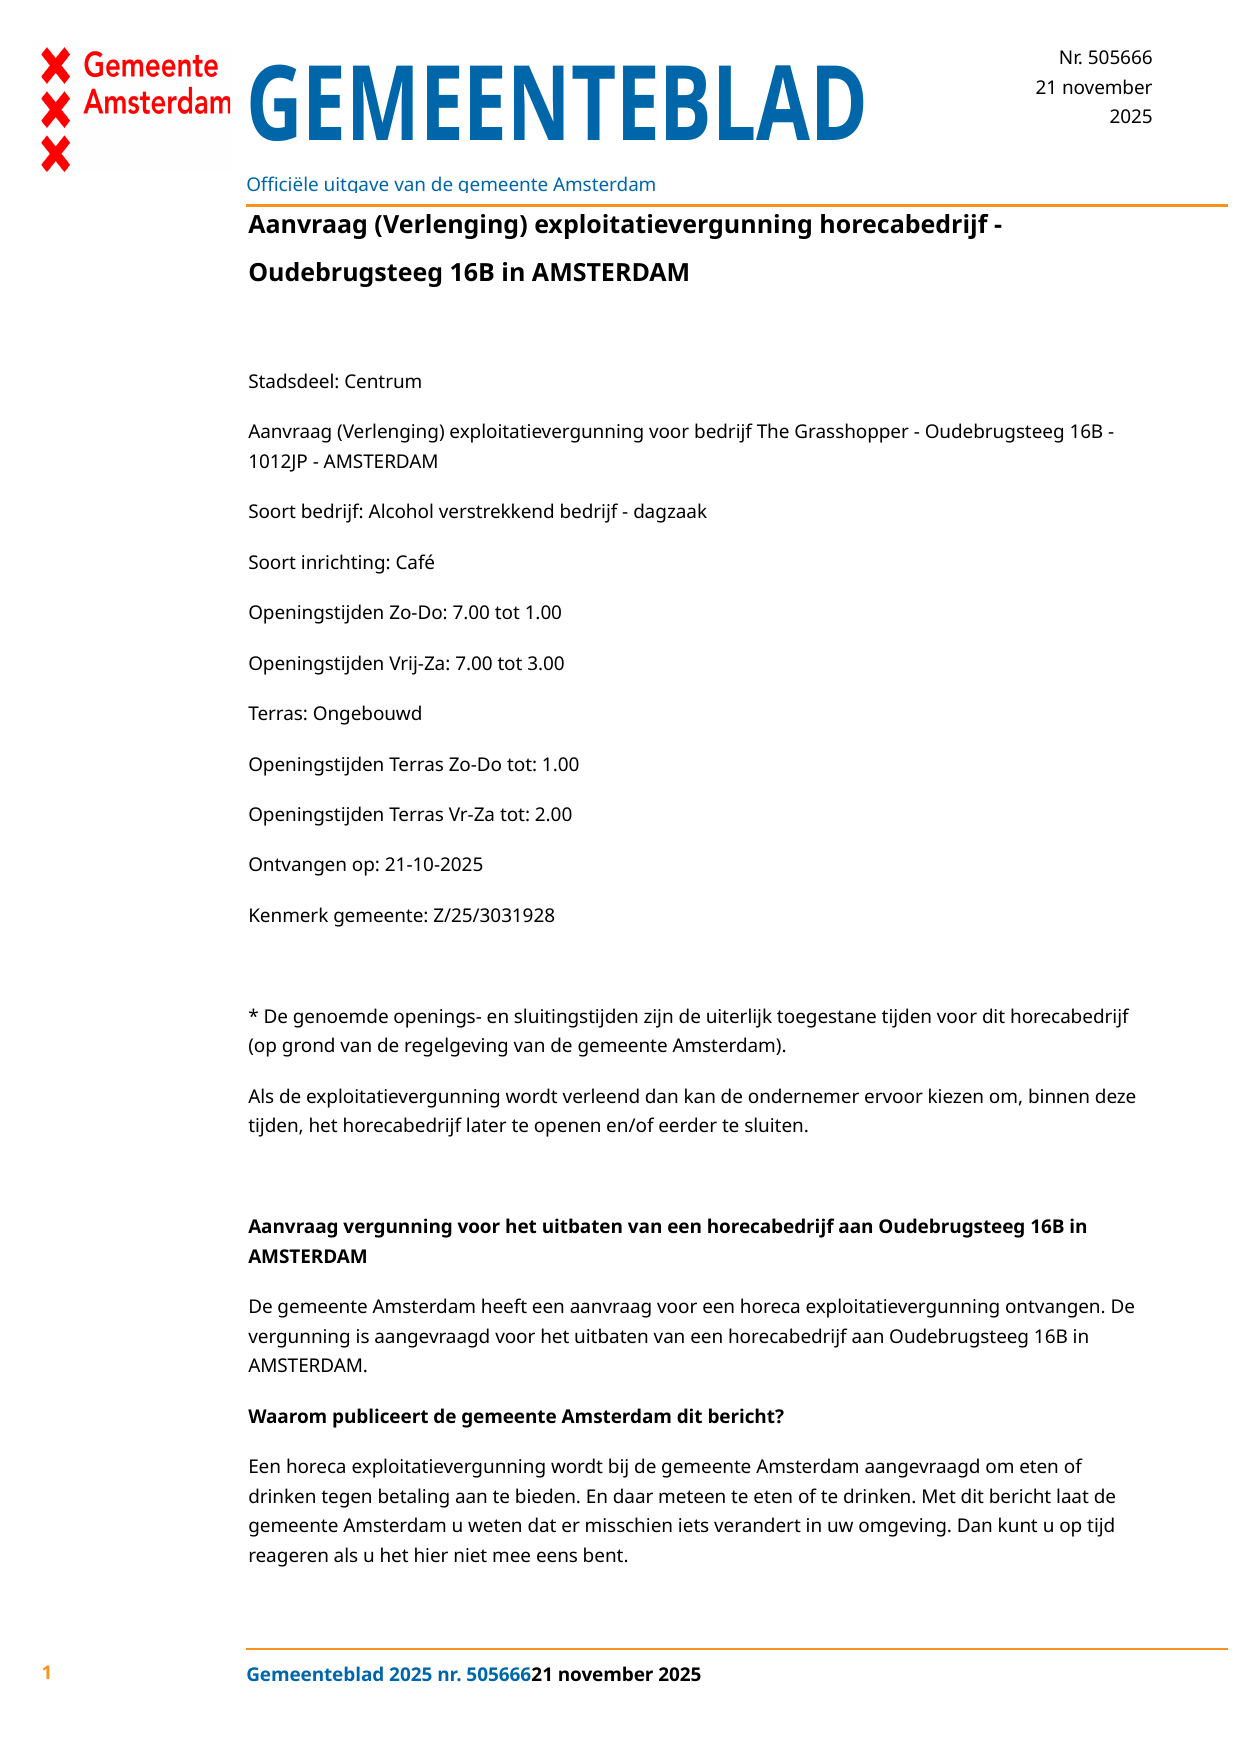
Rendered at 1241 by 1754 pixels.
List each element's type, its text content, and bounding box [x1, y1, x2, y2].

text Kenmerk gemeente: Z/25/3031928 [248, 902, 1152, 928]
text Openingstijden Terras Vr-Za tot: 2.00 [248, 801, 1152, 827]
text De gemeente Amsterdam heeft een aanvraag voor een horeca exploitatievergunning ontvangen. De vergunning is aangevraagd voor het uitbaten van een horecabedrijf aan Oudebrugsteeg 16B in AMSTERDAM. [248, 1293, 1152, 1378]
text Soort bedrijf: Alcohol verstrekkend bedrijf - dagzaak [248, 499, 1152, 524]
text Aanvraag (Verlenging) exploitatievergunning voor bedrijf The Grasshopper - Oudebrugsteeg 16B - 1012JP - AMSTERDAM [248, 419, 1152, 474]
text Openingstijden Vrij-Za: 7.00 tot 3.00 [248, 650, 1152, 676]
picture [41, 47, 231, 172]
text Soort inrichting: Café [248, 549, 1152, 575]
text Terras: Ongebouwd [248, 700, 1152, 726]
text Openingstijden Zo-Do: 7.00 tot 1.00 [248, 599, 1152, 625]
text Stadsdeel: Centrum [248, 368, 1152, 394]
text Aanvraag (Verlenging) exploitatievergunning horecabedrijf - Oudebrugsteeg 16B in AMSTERDAM [248, 207, 1152, 288]
text Aanvraag vergunning voor het uitbaten van een horecabedrijf aan Oudebrugsteeg 16B in AMSTERDAM [248, 1213, 1152, 1269]
text Als de exploitatievergunning wordt verleend dan kan de ondernemer ervoor kiezen om, binnen deze tijden, het horecabedrijf later te openen en/of eerder te sluiten. [248, 1083, 1152, 1138]
text Waarom publiceert de gemeente Amsterdam dit bericht? [248, 1403, 1152, 1429]
text Ontvangen op: 21-10-2025 [248, 852, 1152, 877]
text * De genoemde openings- en sluitingstijden zijn de uiterlijk toegestane tijden voor dit horecabedrijf (op grond van de regelgeving van de gemeente Amsterdam). [248, 1003, 1152, 1058]
text Openingstijden Terras Zo-Do tot: 1.00 [248, 751, 1152, 777]
text Een horeca exploitatievergunning wordt bij de gemeente Amsterdam aangevraagd om eten of drinken tegen betaling aan te bieden. En daar meteen te eten of te drinken. Met dit bericht laat de gemeente Amsterdam u weten dat er misschien iets verandert in uw omgeving. Dan kunt u op tijd reageren als u het hier niet mee eens bent. [248, 1453, 1152, 1568]
